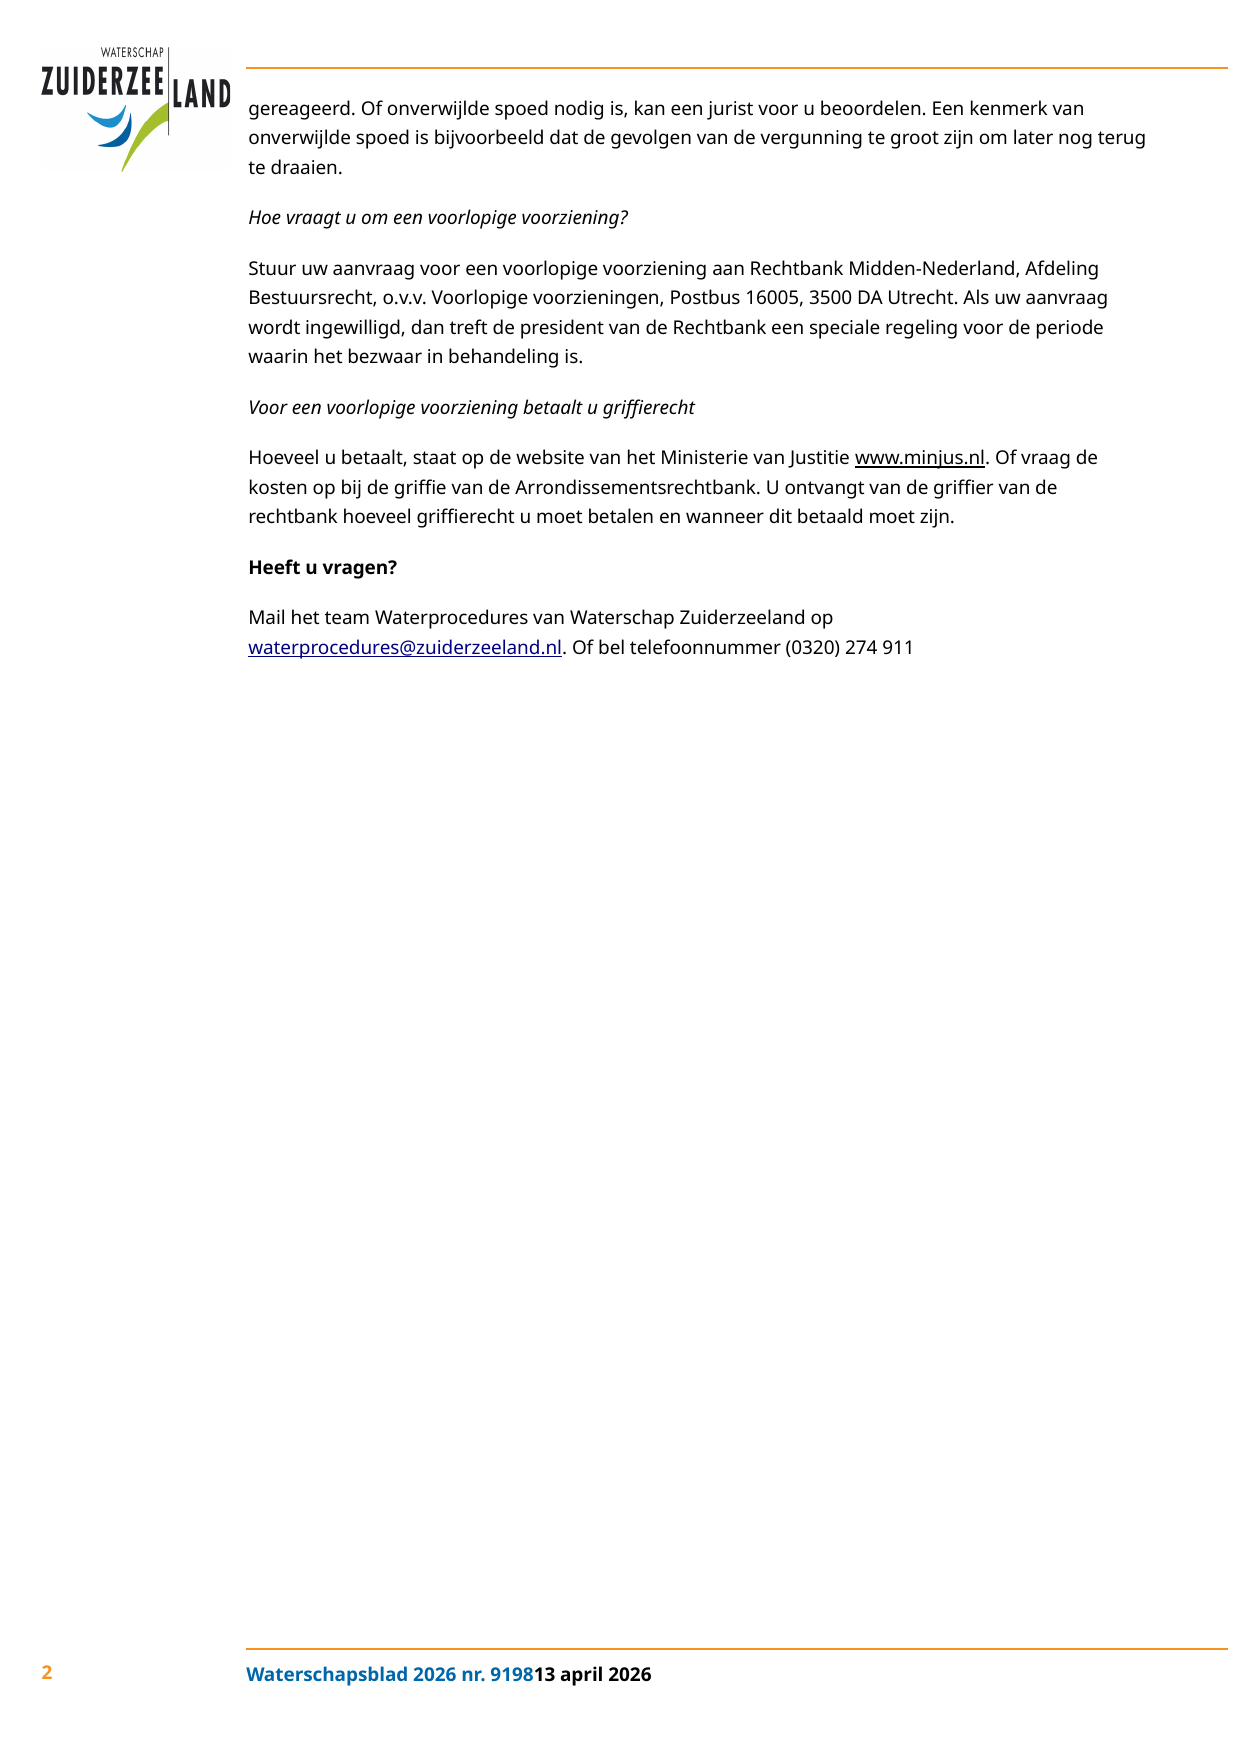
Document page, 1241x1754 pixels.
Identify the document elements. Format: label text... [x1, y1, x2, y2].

picture [41, 47, 231, 172]
text Hoe vraagt u om een voorlopige voorziening? [248, 204, 1152, 230]
text Heeft u vragen? [248, 554, 1152, 580]
text Voor een voorlopige voorziening betaalt u griffierecht [248, 394, 1152, 420]
text gereageerd. Of onverwijlde spoed nodig is, kan een jurist voor u beoordelen. Een kenmerk van onverwijlde spoed is bijvoorbeeld dat de gevolgen van de vergunning te groot zijn om later nog terug te draaien. [248, 95, 1152, 180]
text Hoeveel u betaalt, staat op de website van het Ministerie van Justitie www.minjus.nl. Of vraag de kosten op bij de griffie van de Arrondissementsrechtbank. U ontvangt van de griffier van de rechtbank hoeveel griffierecht u moet betalen en wanneer dit betaald moet zijn. [248, 444, 1152, 529]
text Stuur uw aanvraag voor een voorlopige voorziening aan Rechtbank Midden-Nederland, Afdeling Bestuursrecht, o.v.v. Voorlopige voorzieningen, Postbus 16005, 3500 DA Utrecht. Als uw aanvraag wordt ingewilligd, dan treft de president van de Rechtbank een speciale regeling voor de periode waarin het bezwaar in behandeling is. [248, 255, 1152, 369]
text Mail het team Waterprocedures van Waterschap Zuiderzeeland op waterprocedures@zuiderzeeland.nl. Of bel telefoonnummer (0320) 274 911 [248, 604, 1152, 660]
